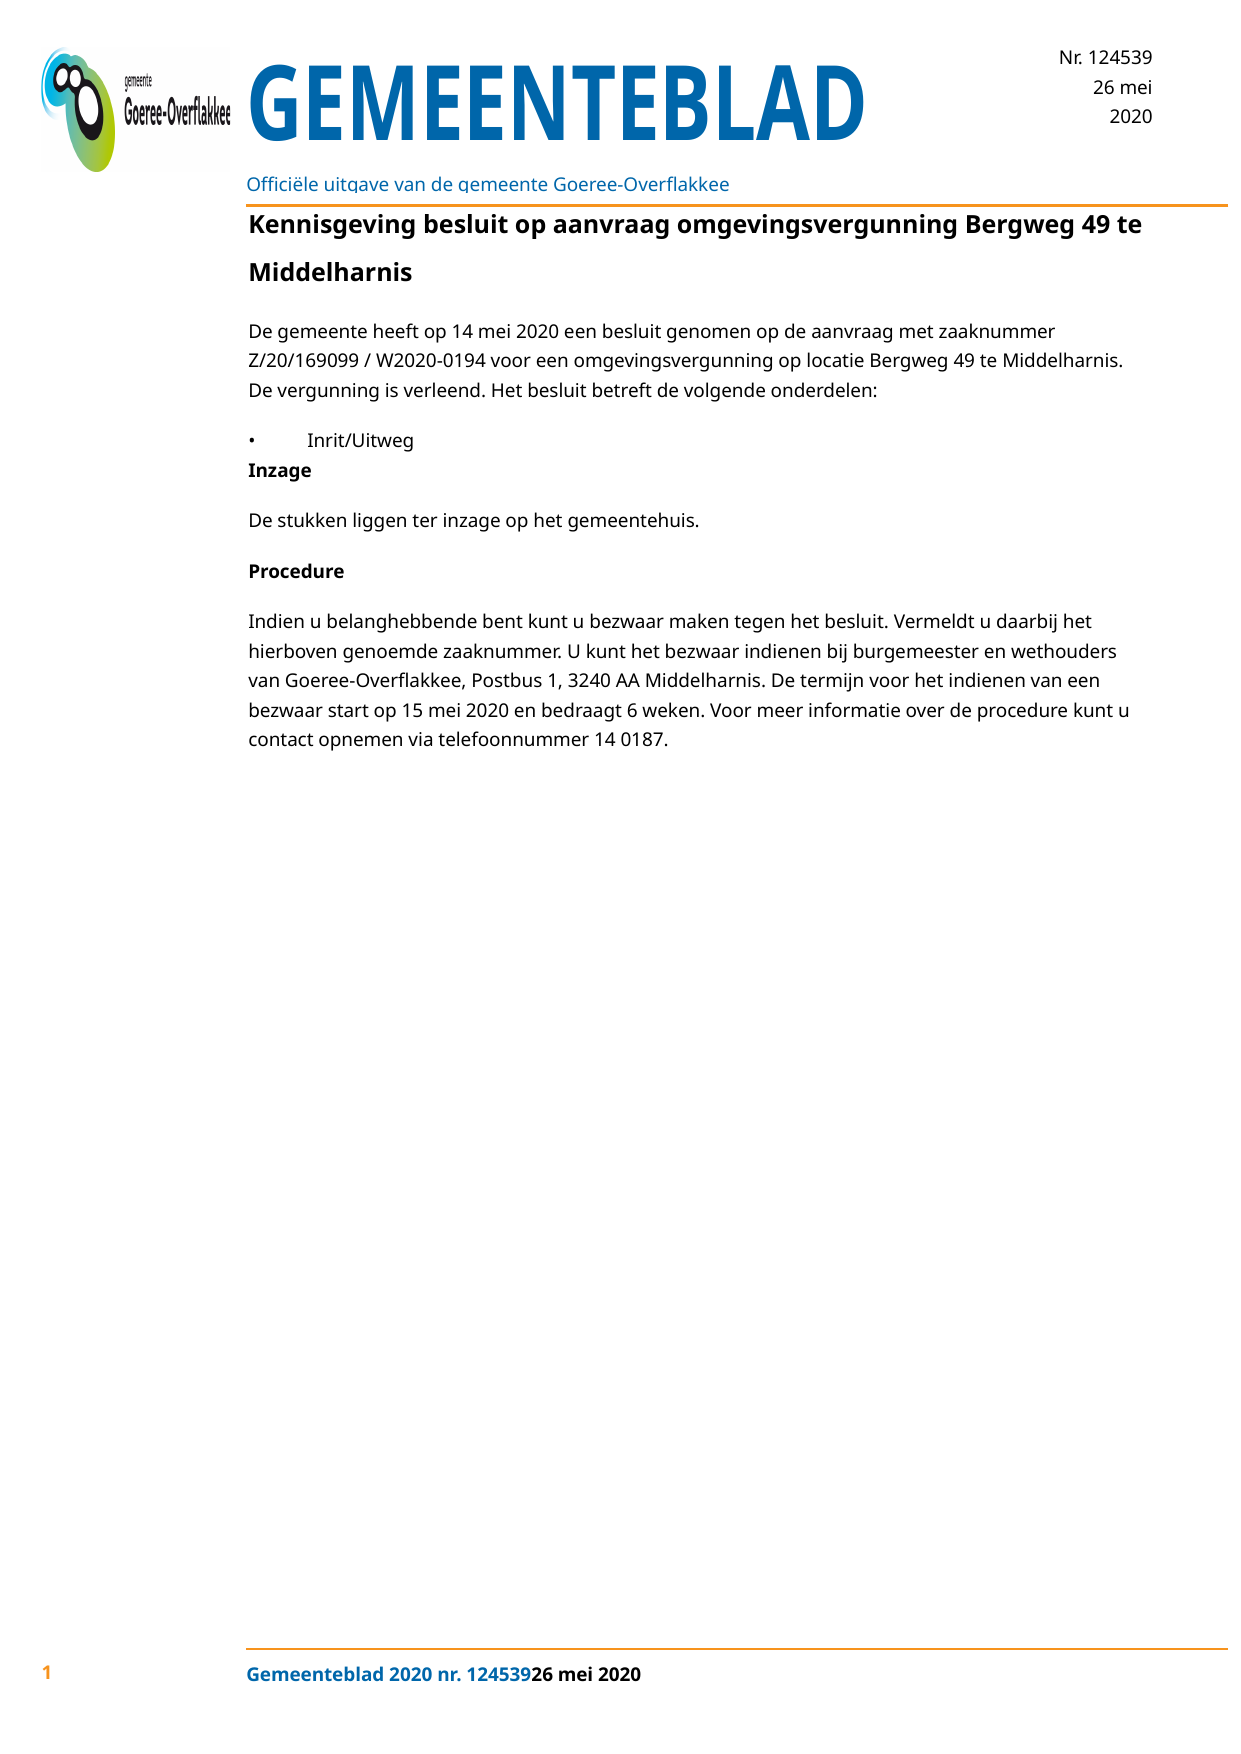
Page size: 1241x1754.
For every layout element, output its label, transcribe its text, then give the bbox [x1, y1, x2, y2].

text De gemeente heeft op 14 mei 2020 een besluit genomen op de aanvraag met zaaknummer Z/20/169099 / W2020-0194 voor een omgevingsvergunning op locatie Bergweg 49 te Middelharnis. De vergunning is verleend. Het besluit betreft de volgende onderdelen: [248, 318, 1152, 403]
text Inzage [248, 457, 1152, 483]
list Inrit/Uitweg [248, 427, 1152, 453]
text Procedure [248, 558, 1152, 584]
text Kennisgeving besluit op aanvraag omgevingsvergunning Bergweg 49 te Middelharnis [248, 207, 1152, 288]
picture [41, 47, 231, 172]
text De stukken liggen ter inzage op het gemeentehuis. [248, 507, 1152, 533]
text Indien u belanghebbende bent kunt u bezwaar maken tegen het besluit. Vermeldt u daarbij het hierboven genoemde zaaknummer. U kunt het bezwaar indienen bij burgemeester en wethouders van Goeree-Overflakkee, Postbus 1, 3240 AA Middelharnis. De termijn voor het indienen van een bezwaar start op 15 mei 2020 en bedraagt 6 weken. Voor meer informatie over de procedure kunt u contact opnemen via telefoonnummer 14 0187. [248, 608, 1152, 752]
